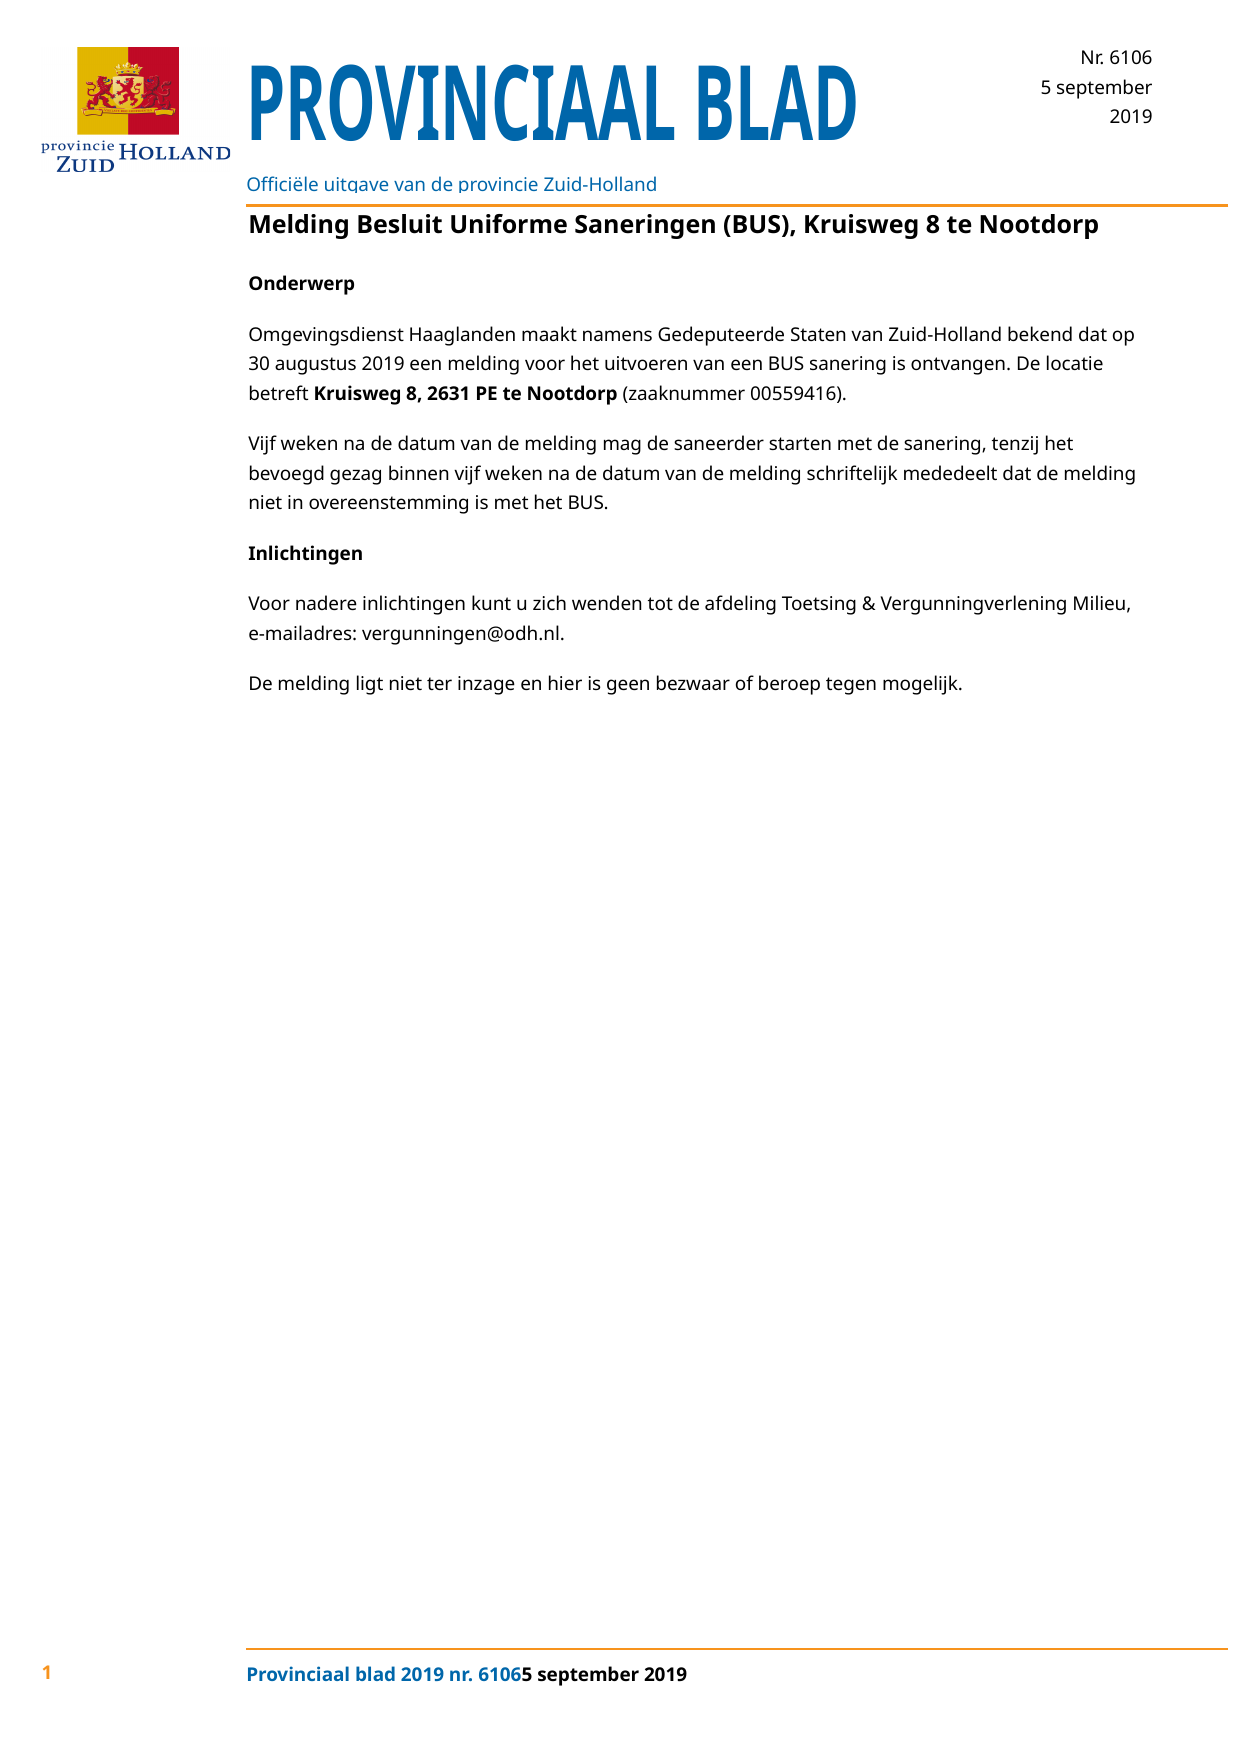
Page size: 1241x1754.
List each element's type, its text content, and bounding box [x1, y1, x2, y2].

text Voor nadere inlichtingen kunt u zich wenden tot de afdeling Toetsing & Vergunningverlening Milieu, e-mailadres: vergunningen@odh.nl. [248, 590, 1152, 646]
picture [41, 47, 231, 172]
text De melding ligt niet ter inzage en hier is geen bezwaar of beroep tegen mogelijk. [248, 670, 1152, 696]
text Onderwerp [248, 270, 1152, 296]
text Omgevingsdienst Haaglanden maakt namens Gedeputeerde Staten van Zuid-Holland bekend dat op 30 augustus 2019 een melding voor het uitvoeren van een BUS sanering is ontvangen. De locatie betreft Kruisweg 8, 2631 PE te Nootdorp (zaaknummer 00559416). [248, 321, 1152, 406]
text Vijf weken na de datum van de melding mag de saneerder starten met de sanering, tenzij het bevoegd gezag binnen vijf weken na de datum van de melding schriftelijk mededeelt dat de melding niet in overeenstemming is met het BUS. [248, 430, 1152, 515]
text Melding Besluit Uniforme Saneringen (BUS), Kruisweg 8 te Nootdorp [248, 207, 1152, 241]
text Inlichtingen [248, 540, 1152, 566]
